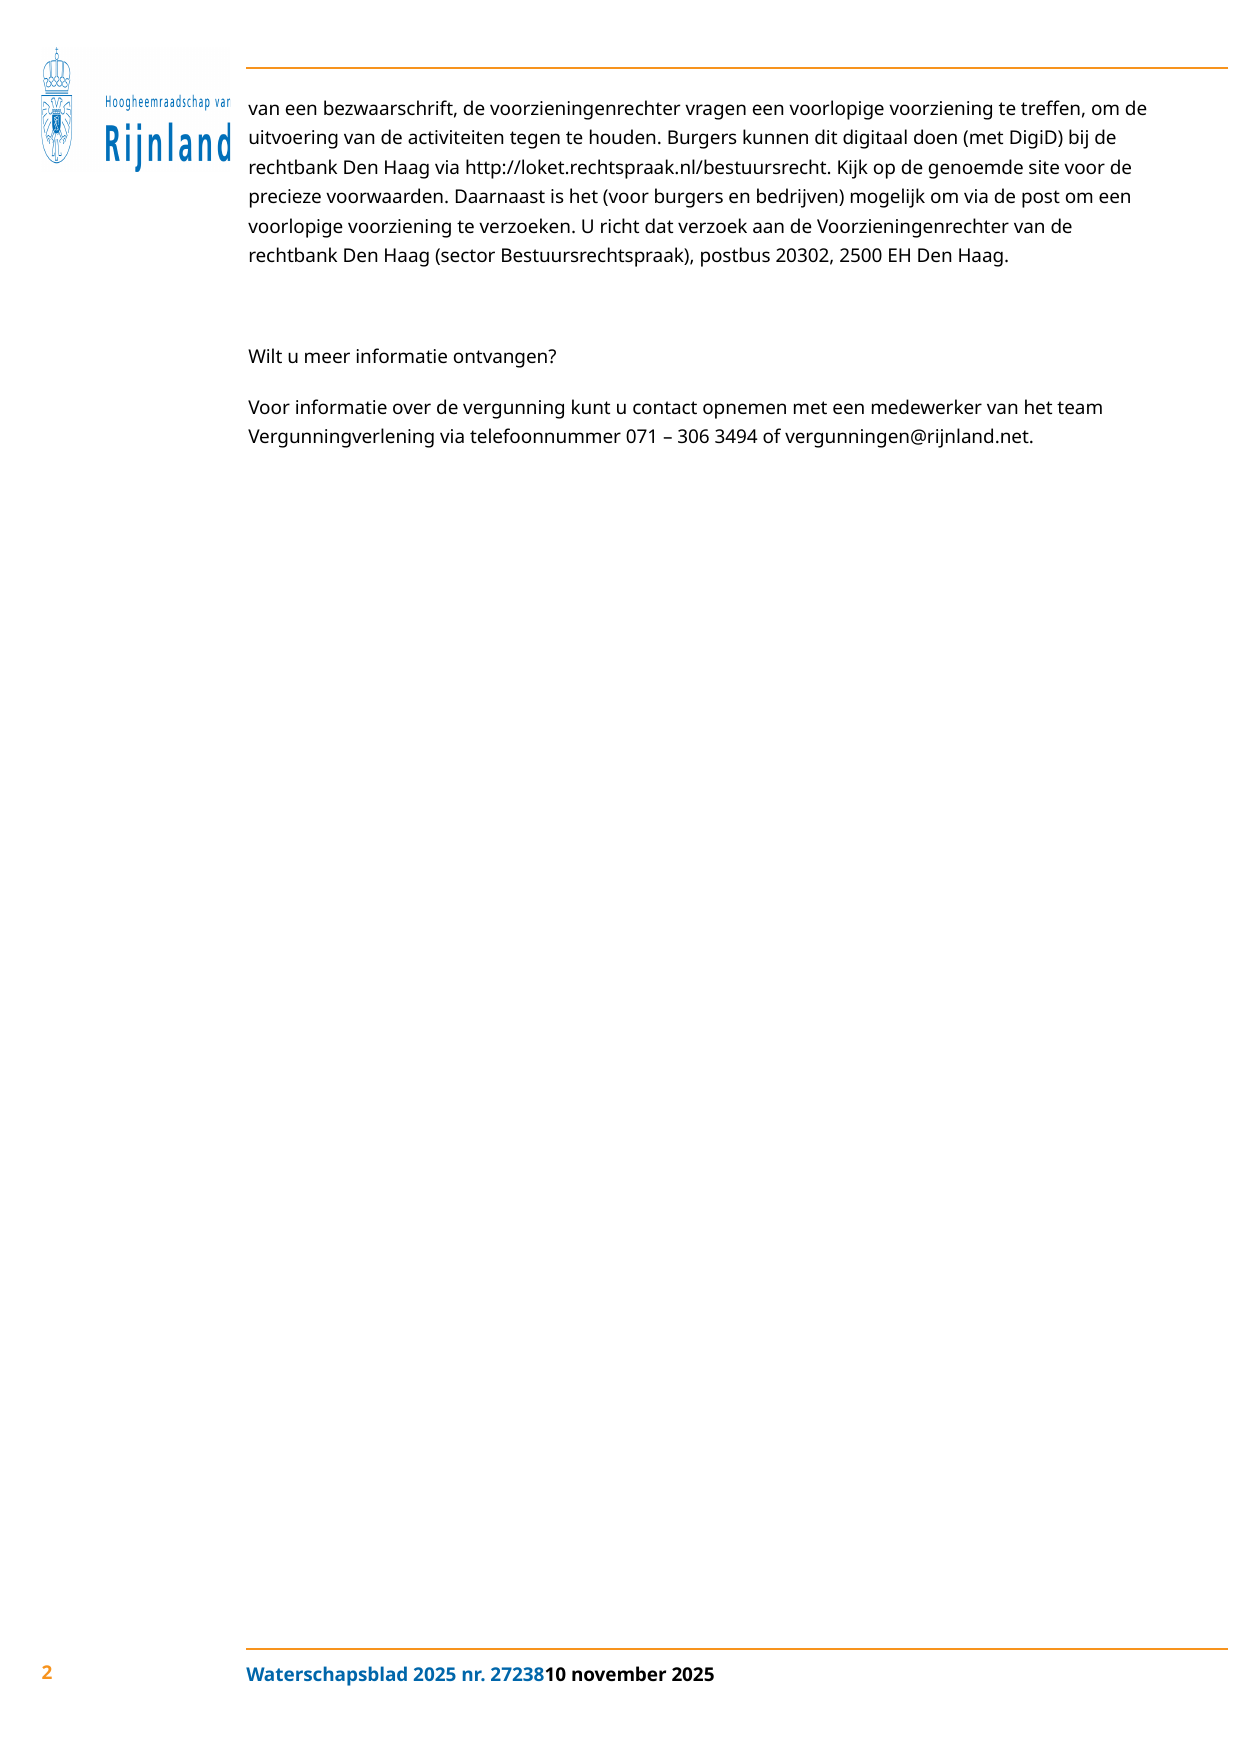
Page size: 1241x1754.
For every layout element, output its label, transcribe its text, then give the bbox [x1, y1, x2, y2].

text van een bezwaarschrift, de voorzieningenrechter vragen een voorlopige voorziening te treffen, om de uitvoering van de activiteiten tegen te houden. Burgers kunnen dit digitaal doen (met DigiD) bij de rechtbank Den Haag via http://loket.rechtspraak.nl/bestuursrecht. Kijk op de genoemde site voor de precieze voorwaarden. Daarnaast is het (voor burgers en bedrijven) mogelijk om via de post om een voorlopige voorziening te verzoeken. U richt dat verzoek aan de Voorzieningenrechter van de rechtbank Den Haag (sector Bestuursrechtspraak), postbus 20302, 2500 EH Den Haag. [248, 95, 1152, 268]
text Wilt u meer informatie ontvangen? [248, 343, 1152, 369]
text Voor informatie over de vergunning kunt u contact opnemen met een medewerker van het team Vergunningverlening via telefoonnummer 071 – 306 3494 of vergunningen@rijnland.net. [248, 394, 1152, 449]
picture [41, 47, 231, 172]
